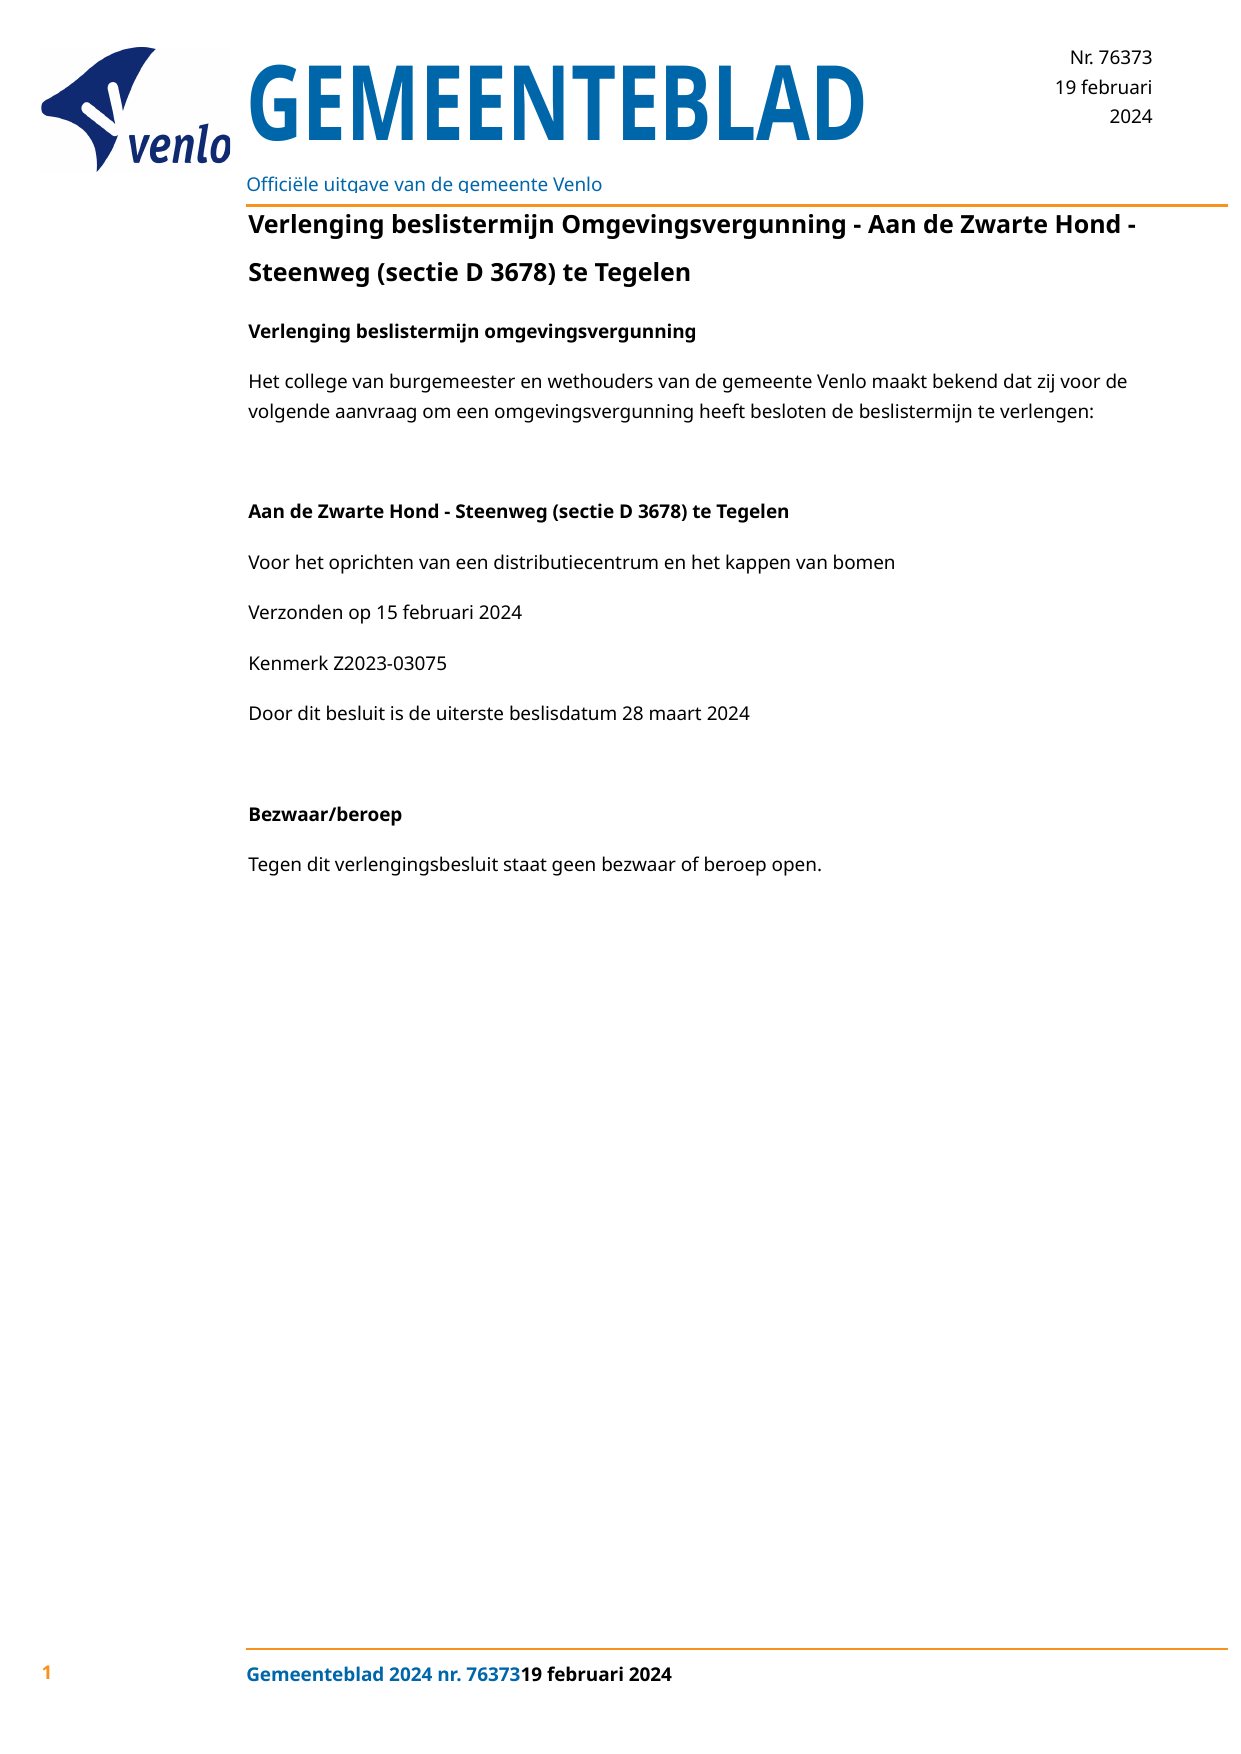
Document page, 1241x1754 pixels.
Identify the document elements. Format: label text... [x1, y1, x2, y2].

text Verlenging beslistermijn omgevingsvergunning [248, 318, 1152, 344]
text Verlenging beslistermijn Omgevingsvergunning - Aan de Zwarte Hond - Steenweg (sectie D 3678) te Tegelen [248, 207, 1152, 288]
text Bezwaar/beroep [248, 801, 1152, 827]
text Door dit besluit is de uiterste beslisdatum 28 maart 2024 [248, 700, 1152, 726]
text Tegen dit verlengingsbesluit staat geen bezwaar of beroep open. [248, 852, 1152, 877]
text Verzonden op 15 februari 2024 [248, 599, 1152, 625]
text Kenmerk Z2023-03075 [248, 650, 1152, 676]
text Het college van burgemeester en wethouders van de gemeente Venlo maakt bekend dat zij voor de volgende aanvraag om een omgevingsvergunning heeft besloten de beslistermijn te verlengen: [248, 368, 1152, 424]
text Aan de Zwarte Hond - Steenweg (sectie D 3678) te Tegelen [248, 499, 1152, 524]
text Voor het oprichten van een distributiecentrum en het kappen van bomen [248, 549, 1152, 575]
picture [41, 47, 231, 172]
